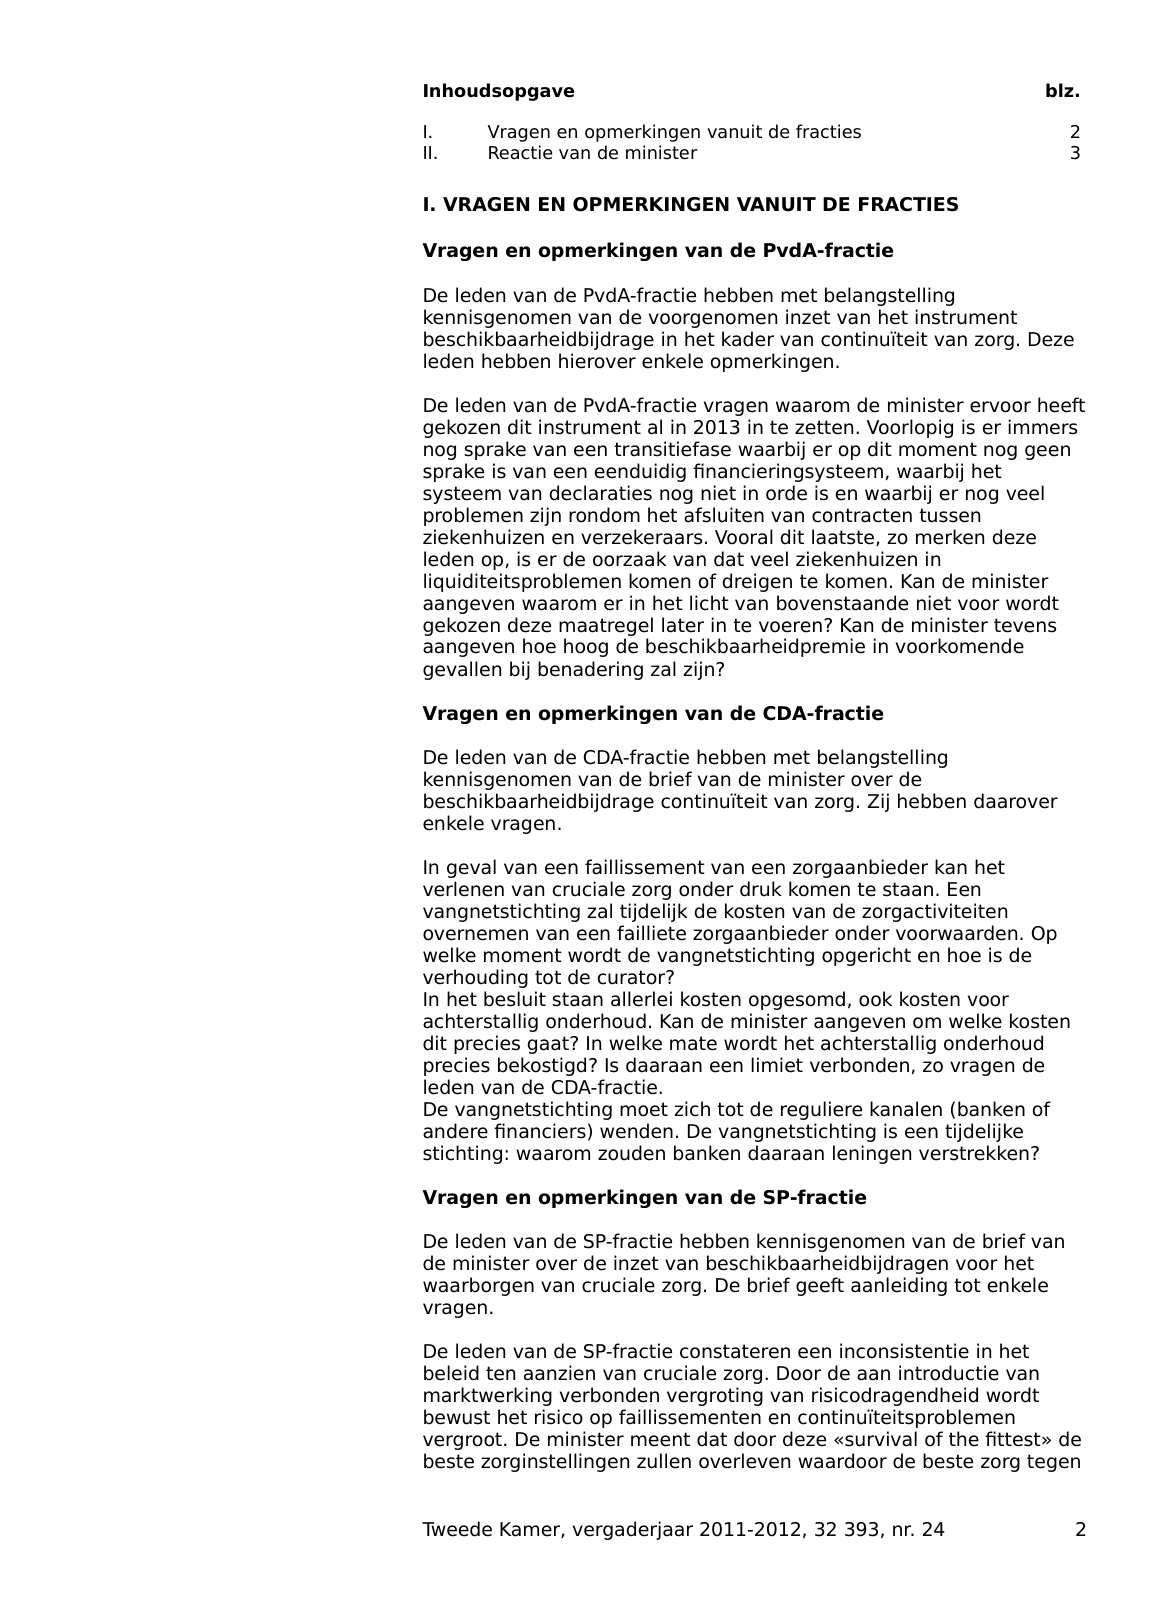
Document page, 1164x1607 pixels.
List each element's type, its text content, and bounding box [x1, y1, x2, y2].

text De leden van de CDA-fractie hebben met belangstelling kennisgenomen van de brief van de minister over de beschikbaarheidbijdrage continuïteit van zorg. Zij hebben daarover enkele vragen. [422, 747, 1087, 835]
subtitle Vragen en opmerkingen van de CDA-fractie [422, 703, 1087, 724]
subtitle Vragen en opmerkingen van de PvdA-fractie [422, 240, 1087, 262]
table_cell I. [422, 122, 481, 143]
subtitle I. VRAGEN EN OPMERKINGEN VANUIT DE FRACTIES [422, 193, 1087, 215]
subtitle Vragen en opmerkingen van de SP-fractie [422, 1187, 1087, 1209]
text De vangnetstichting moet zich tot de reguliere kanalen (banken of andere financiers) wenden. De vangnetstichting is een tijdelijke stichting: waarom zouden banken daaraan leningen verstrekken? [422, 1099, 1087, 1164]
table_cell [422, 102, 481, 122]
table_cell Vragen en opmerkingen vanuit de fracties [481, 122, 1013, 143]
table_cell [1013, 102, 1087, 122]
table_cell II. [422, 143, 481, 163]
text De leden van de SP-fractie constateren een inconsistentie in het beleid ten aanzien van cruciale zorg. Door de aan introductie van marktwerking verbonden vergroting van risicodragendheid wordt bewust het risico op faillissementen en continuïteitsproblemen vergroot. De minister meent dat door deze «survival of the fittest» de beste zorginstellingen zullen overleven waardoor de beste zorg tegen [422, 1341, 1087, 1473]
text In het besluit staan allerlei kosten opgesomd, ook kosten voor achterstallig onderhoud. Kan de minister aangeven om welke kosten dit precies gaat? In welke mate wordt het achterstallig onderhoud precies bekostigd? Is daaraan een limiet verbonden, zo vragen de leden van de CDA-fractie. [422, 989, 1087, 1099]
text In geval van een faillissement van een zorgaanbieder kan het verlenen van cruciale zorg onder druk komen te staan. Een vangnetstichting zal tijdelijk de kosten van de zorgactiviteiten overnemen van een failliete zorgaanbieder onder voorwaarden. Op welke moment wordt de vangnetstichting opgericht en hoe is de verhouding tot de curator? [422, 857, 1087, 989]
table_cell 3 [1013, 143, 1087, 163]
table_cell 2 [1013, 122, 1087, 143]
table_cell Reactie van de minister [481, 143, 1013, 163]
table_header blz. [1013, 81, 1087, 102]
table_cell [481, 102, 1013, 122]
text De leden van de SP-fractie hebben kennisgenomen van de brief van de minister over de inzet van beschikbaarheidbijdragen voor het waarborgen van cruciale zorg. De brief geeft aanleiding tot enkele vragen. [422, 1231, 1087, 1319]
text De leden van de PvdA-fractie vragen waarom de minister ervoor heeft gekozen dit instrument al in 2013 in te zetten. Voorlopig is er immers nog sprake van een transitiefase waarbij er op dit moment nog geen sprake is van een eenduidig financieringsysteem, waarbij het systeem van declaraties nog niet in orde is en waarbij er nog veel problemen zijn rondom het afsluiten van contracten tussen ziekenhuizen en verzekeraars. Vooral dit laatste, zo merken deze leden op, is er de oorzaak van dat veel ziekenhuizen in liquiditeitsproblemen komen of dreigen te komen. Kan de minister aangeven waarom er in het licht van bovenstaande niet voor wordt gekozen deze maatregel later in te voeren? Kan de minister tevens aangeven hoe hoog de beschikbaarheidpremie in voorkomende gevallen bij benadering zal zijn? [422, 395, 1087, 680]
table_header Inhoudsopgave [422, 81, 1013, 102]
text De leden van de PvdA-fractie hebben met belangstelling kennisgenomen van de voorgenomen inzet van het instrument beschikbaarheidbijdrage in het kader van continuïteit van zorg. Deze leden hebben hierover enkele opmerkingen. [422, 284, 1087, 372]
